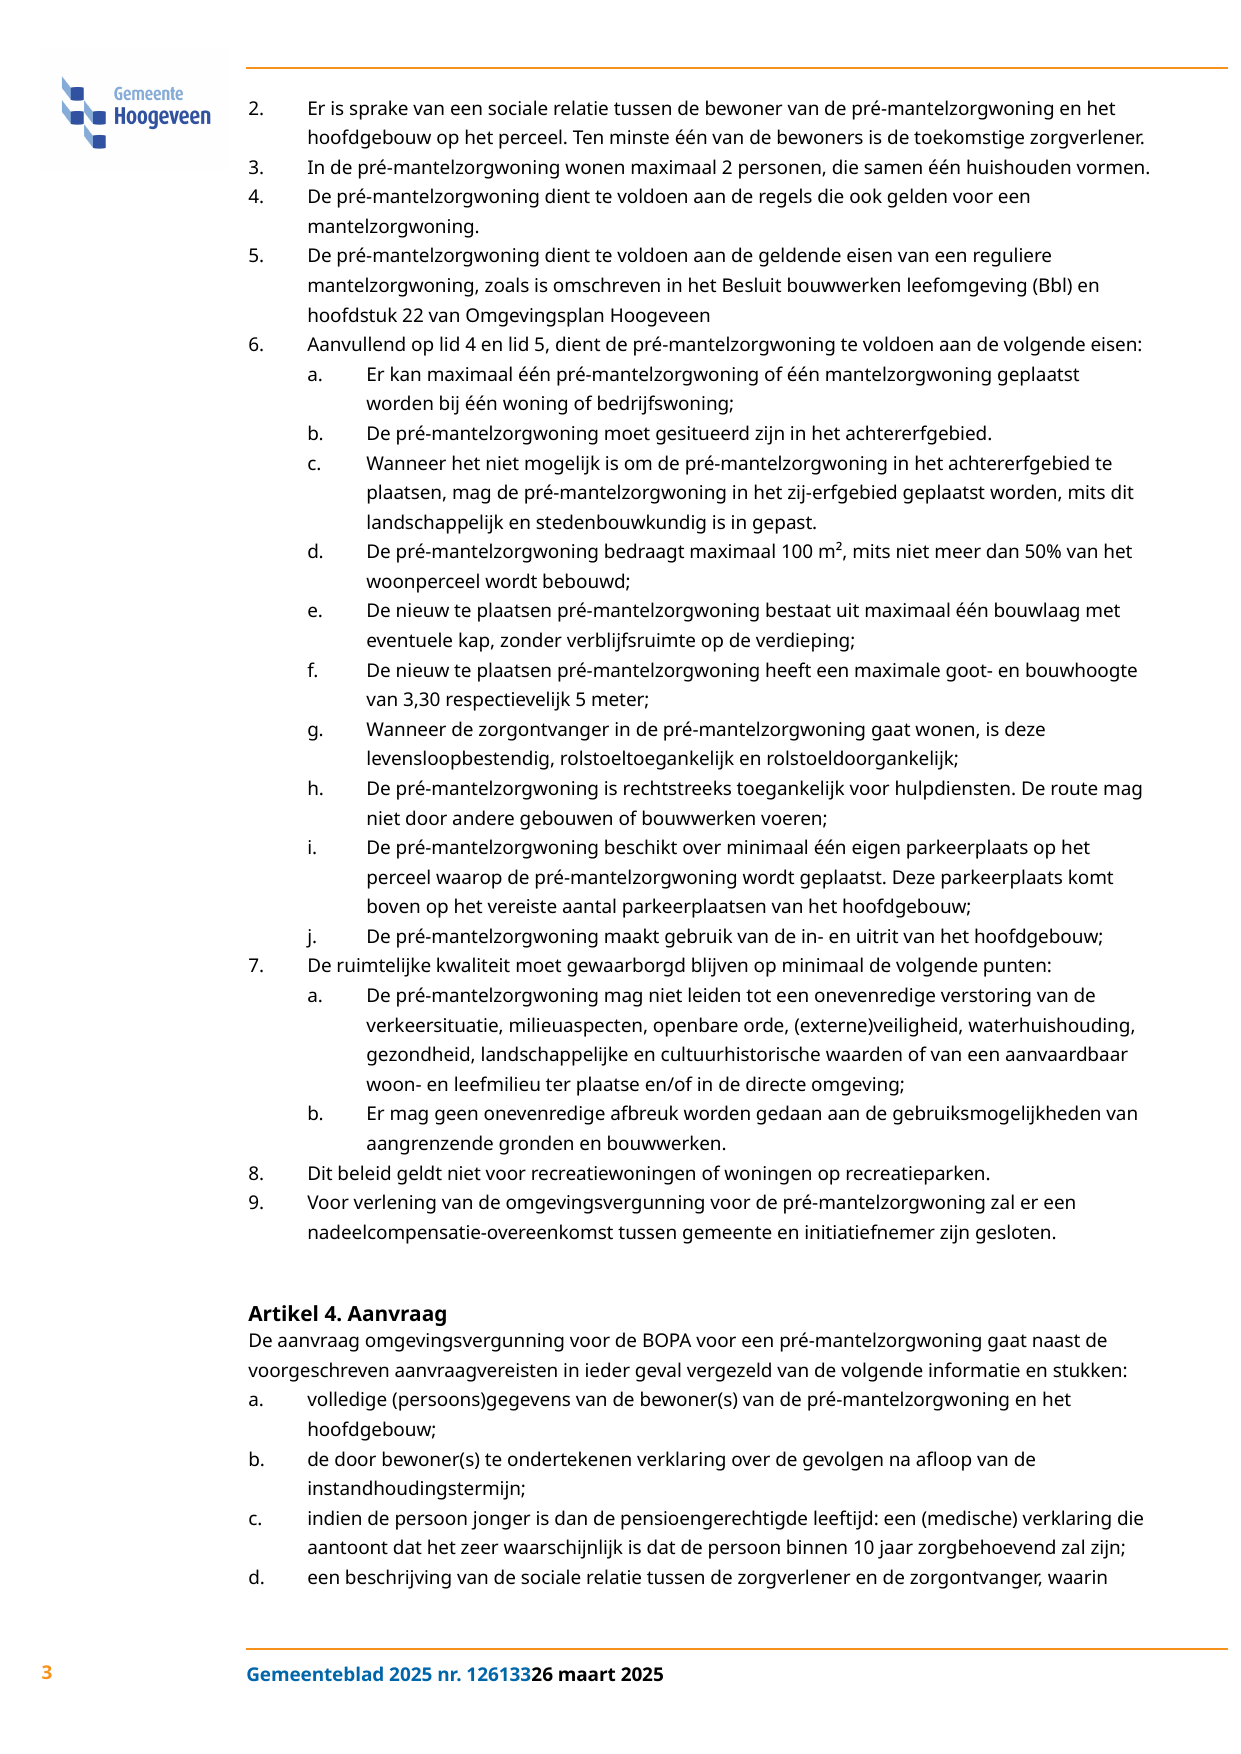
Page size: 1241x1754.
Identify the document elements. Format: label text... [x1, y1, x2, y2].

list In de pré-mantelzorgwoning wonen maximaal 2 personen, die samen één huishouden vormen. [248, 154, 1152, 180]
list Dit beleid geldt niet voor recreatiewoningen of woningen op recreatieparken. [248, 1160, 1152, 1186]
list Er is sprake van een sociale relatie tussen de bewoner van de pré-mantelzorgwoning en het hoofdgebouw op het perceel. Ten minste één van de bewoners is de toekomstige zorgverlener. [248, 95, 1152, 150]
list De nieuw te plaatsen pré-mantelzorgwoning bestaat uit maximaal één bouwlaag met eventuele kap, zonder verblijfsruimte op de verdieping; [307, 598, 1152, 653]
list indien de persoon jonger is dan de pensioengerechtigde leeftijd: een (medische) verklaring die aantoont dat het zeer waarschijnlijk is dat de persoon binnen 10 jaar zorgbehoevend zal zijn; [248, 1505, 1152, 1560]
list De ruimtelijke kwaliteit moet gewaarborgd blijven op minimaal de volgende punten: [248, 953, 1152, 978]
list Aanvullend op lid 4 en lid 5, dient de pré-mantelzorgwoning te voldoen aan de volgende eisen: [248, 331, 1152, 357]
list Voor verlening van de omgevingsvergunning voor de pré-mantelzorgwoning zal er een nadeelcompensatie-overeenkomst tussen gemeente en initiatiefnemer zijn gesloten. [248, 1189, 1152, 1245]
list Er mag geen onevenredige afbreuk worden gedaan aan de gebruiksmogelijkheden van aangrenzende gronden en bouwwerken. [307, 1101, 1152, 1156]
text De aanvraag omgevingsvergunning voor de BOPA voor een pré-mantelzorgwoning gaat naast de voorgeschreven aanvraagvereisten in ieder geval vergezeld van de volgende informatie en stukken: [248, 1327, 1152, 1383]
list Wanneer de zorgontvanger in de pré-mantelzorgwoning gaat wonen, is deze levensloopbestendig, rolstoeltoegankelijk en rolstoeldoorgankelijk; [307, 716, 1152, 771]
list volledige (persoons)gegevens van de bewoner(s) van de pré-mantelzorgwoning en het hoofdgebouw; [248, 1387, 1152, 1442]
list Er kan maximaal één pré-mantelzorgwoning of één mantelzorgwoning geplaatst worden bij één woning of bedrijfswoning; [307, 361, 1152, 416]
list De pré-mantelzorgwoning beschikt over minimaal één eigen parkeerplaats op het perceel waarop de pré-mantelzorgwoning wordt geplaatst. Deze parkeerplaats komt boven op het vereiste aantal parkeerplaatsen van het hoofdgebouw; [307, 834, 1152, 919]
list Wanneer het niet mogelijk is om de pré-mantelzorgwoning in het achtererfgebied te plaatsen, mag de pré-mantelzorgwoning in het zij-erfgebied geplaatst worden, mits dit landschappelijk en stedenbouwkundig is in gepast. [307, 450, 1152, 535]
list een beschrijving van de sociale relatie tussen de zorgverlener en de zorgontvanger, waarin [248, 1564, 1152, 1590]
picture [41, 47, 231, 172]
list De pré-mantelzorgwoning dient te voldoen aan de geldende eisen van een reguliere mantelzorgwoning, zoals is omschreven in het Besluit bouwwerken leefomgeving (Bbl) en hoofdstuk 22 van Omgevingsplan Hoogeveen [248, 243, 1152, 328]
list De pré-mantelzorgwoning mag niet leiden tot een onevenredige verstoring van de verkeersituatie, milieuaspecten, openbare orde, (externe)veiligheid, waterhuishouding, gezondheid, landschappelijke en cultuurhistorische waarden of van een aanvaardbaar woon- en leefmilieu ter plaatse en/of in de directe omgeving; [307, 982, 1152, 1097]
list De pré-mantelzorgwoning is rechtstreeks toegankelijk voor hulpdiensten. De route mag niet door andere gebouwen of bouwwerken voeren; [307, 775, 1152, 831]
list de door bewoner(s) te ondertekenen verklaring over de gevolgen na afloop van de instandhoudingstermijn; [248, 1446, 1152, 1501]
list De pré-mantelzorgwoning dient te voldoen aan de regels die ook gelden voor een mantelzorgwoning. [248, 183, 1152, 239]
list De nieuw te plaatsen pré-mantelzorgwoning heeft een maximale goot- en bouwhoogte van 3,30 respectievelijk 5 meter; [307, 657, 1152, 712]
list De pré-mantelzorgwoning maakt gebruik van de in- en uitrit van het hoofdgebouw; [307, 923, 1152, 949]
list De pré-mantelzorgwoning bedraagt maximaal 100 m², mits niet meer dan 50% van het woonperceel wordt bebouwd; [307, 538, 1152, 594]
list De pré-mantelzorgwoning moet gesitueerd zijn in het achtererfgebied. [307, 420, 1152, 446]
text Artikel 4. Aanvraag [248, 1299, 1152, 1327]
